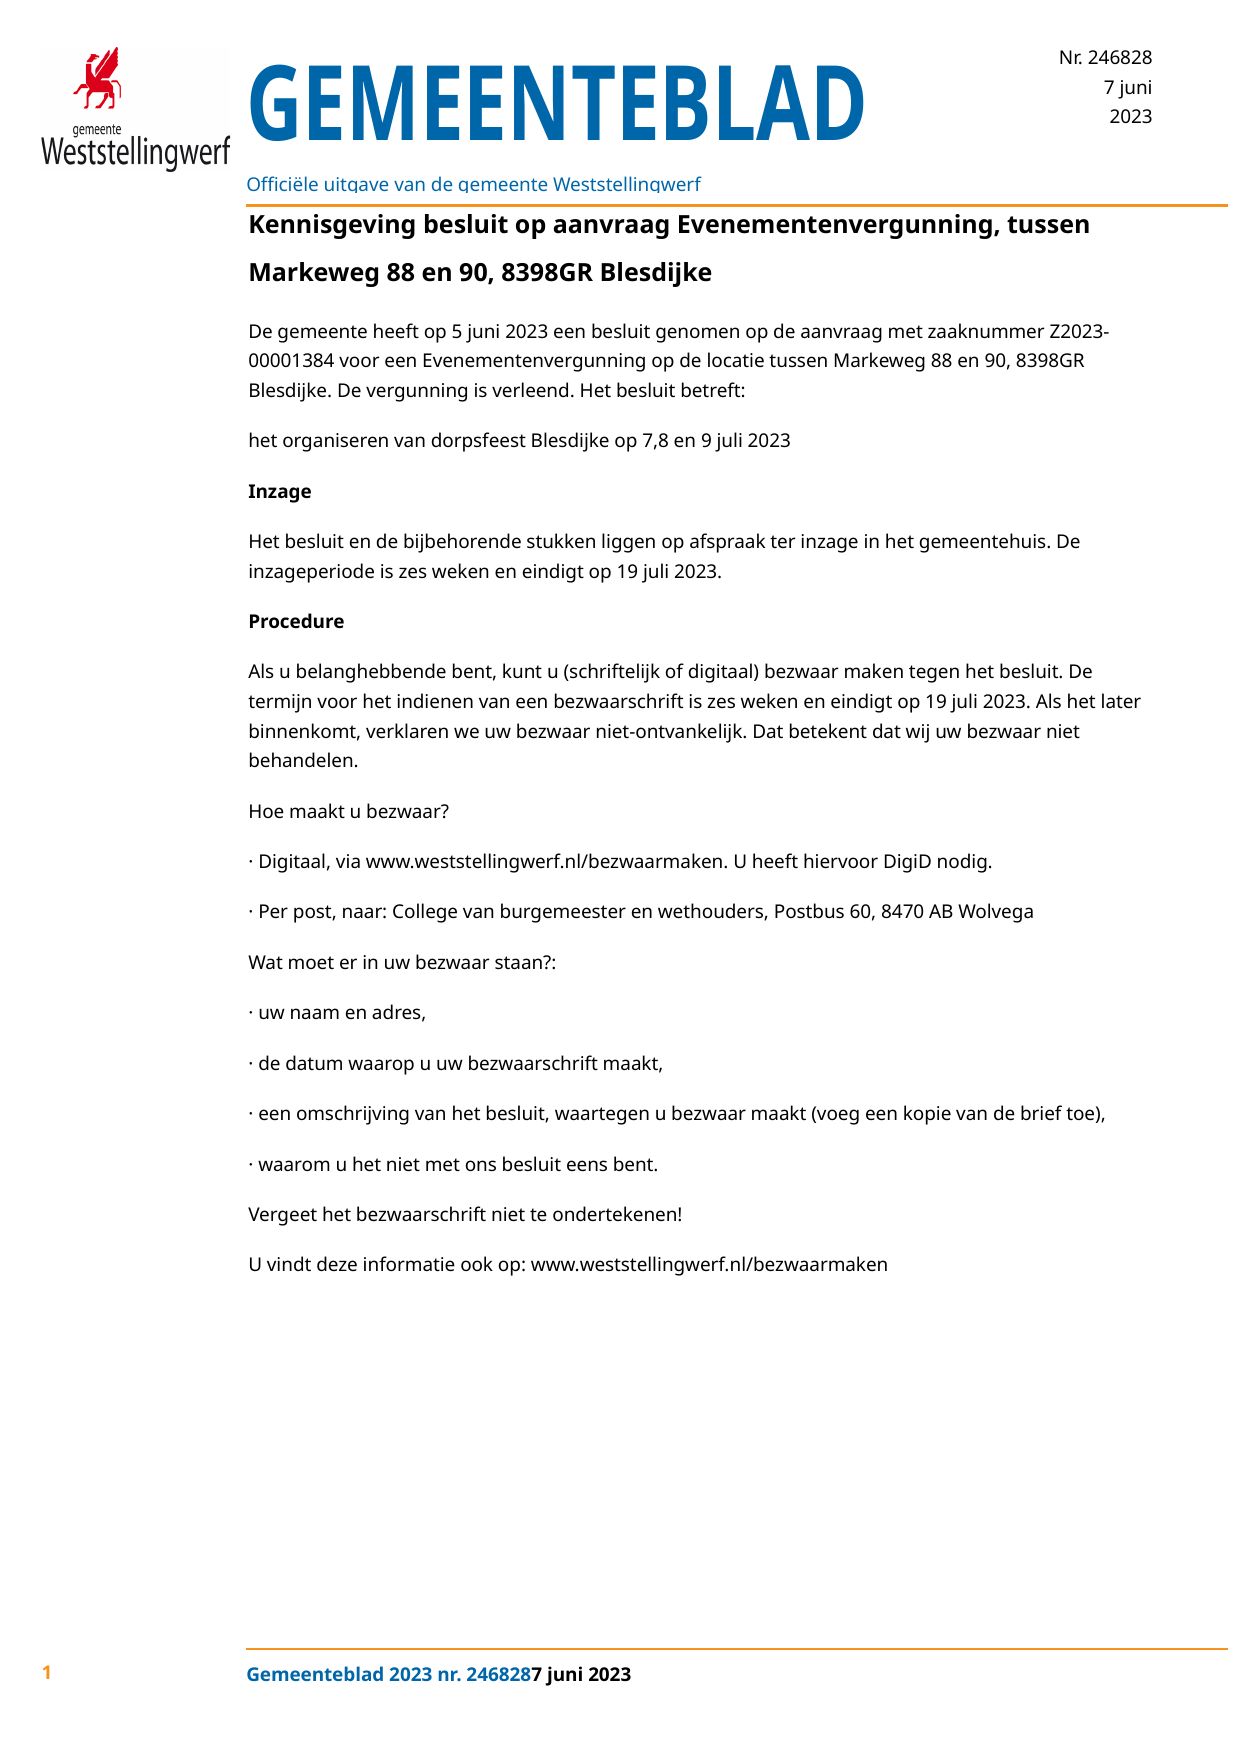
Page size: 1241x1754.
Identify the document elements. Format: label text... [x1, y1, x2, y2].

text · de datum waarop u uw bezwaarschrift maakt, [248, 1050, 1152, 1076]
text het organiseren van dorpsfeest Blesdijke op 7,8 en 9 juli 2023 [248, 427, 1152, 453]
text Als u belanghebbende bent, kunt u (schriftelijk of digitaal) bezwaar maken tegen het besluit. De termijn voor het indienen van een bezwaarschrift is zes weken en eindigt op 19 juli 2023. Als het later binnenkomt, verklaren we uw bezwaar niet-ontvankelijk. Dat betekent dat wij uw bezwaar niet behandelen. [248, 659, 1152, 773]
picture [41, 47, 231, 172]
text Kennisgeving besluit op aanvraag Evenementenvergunning, tussen Markeweg 88 en 90, 8398GR Blesdijke [248, 207, 1152, 288]
text · een omschrijving van het besluit, waartegen u bezwaar maakt (voeg een kopie van de brief toe), [248, 1100, 1152, 1126]
text · Digitaal, via www.weststellingwerf.nl/bezwaarmaken. U heeft hiervoor DigiD nodig. [248, 848, 1152, 874]
text Inzage [248, 478, 1152, 504]
text U vindt deze informatie ook op: www.weststellingwerf.nl/bezwaarmaken [248, 1252, 1152, 1277]
text De gemeente heeft op 5 juni 2023 een besluit genomen op de aanvraag met zaaknummer Z2023-00001384 voor een Evenementenvergunning op de locatie tussen Markeweg 88 en 90, 8398GR Blesdijke. De vergunning is verleend. Het besluit betreft: [248, 318, 1152, 403]
text Wat moet er in uw bezwaar staan?: [248, 949, 1152, 975]
text Procedure [248, 608, 1152, 634]
text Hoe maakt u bezwaar? [248, 798, 1152, 824]
text · Per post, naar: College van burgemeester en wethouders, Postbus 60, 8470 AB Wolvega [248, 899, 1152, 924]
text · waarom u het niet met ons besluit eens bent. [248, 1151, 1152, 1177]
text Het besluit en de bijbehorende stukken liggen op afspraak ter inzage in het gemeentehuis. De inzageperiode is zes weken en eindigt op 19 juli 2023. [248, 528, 1152, 584]
text Vergeet het bezwaarschrift niet te ondertekenen! [248, 1201, 1152, 1227]
text · uw naam en adres, [248, 999, 1152, 1025]
